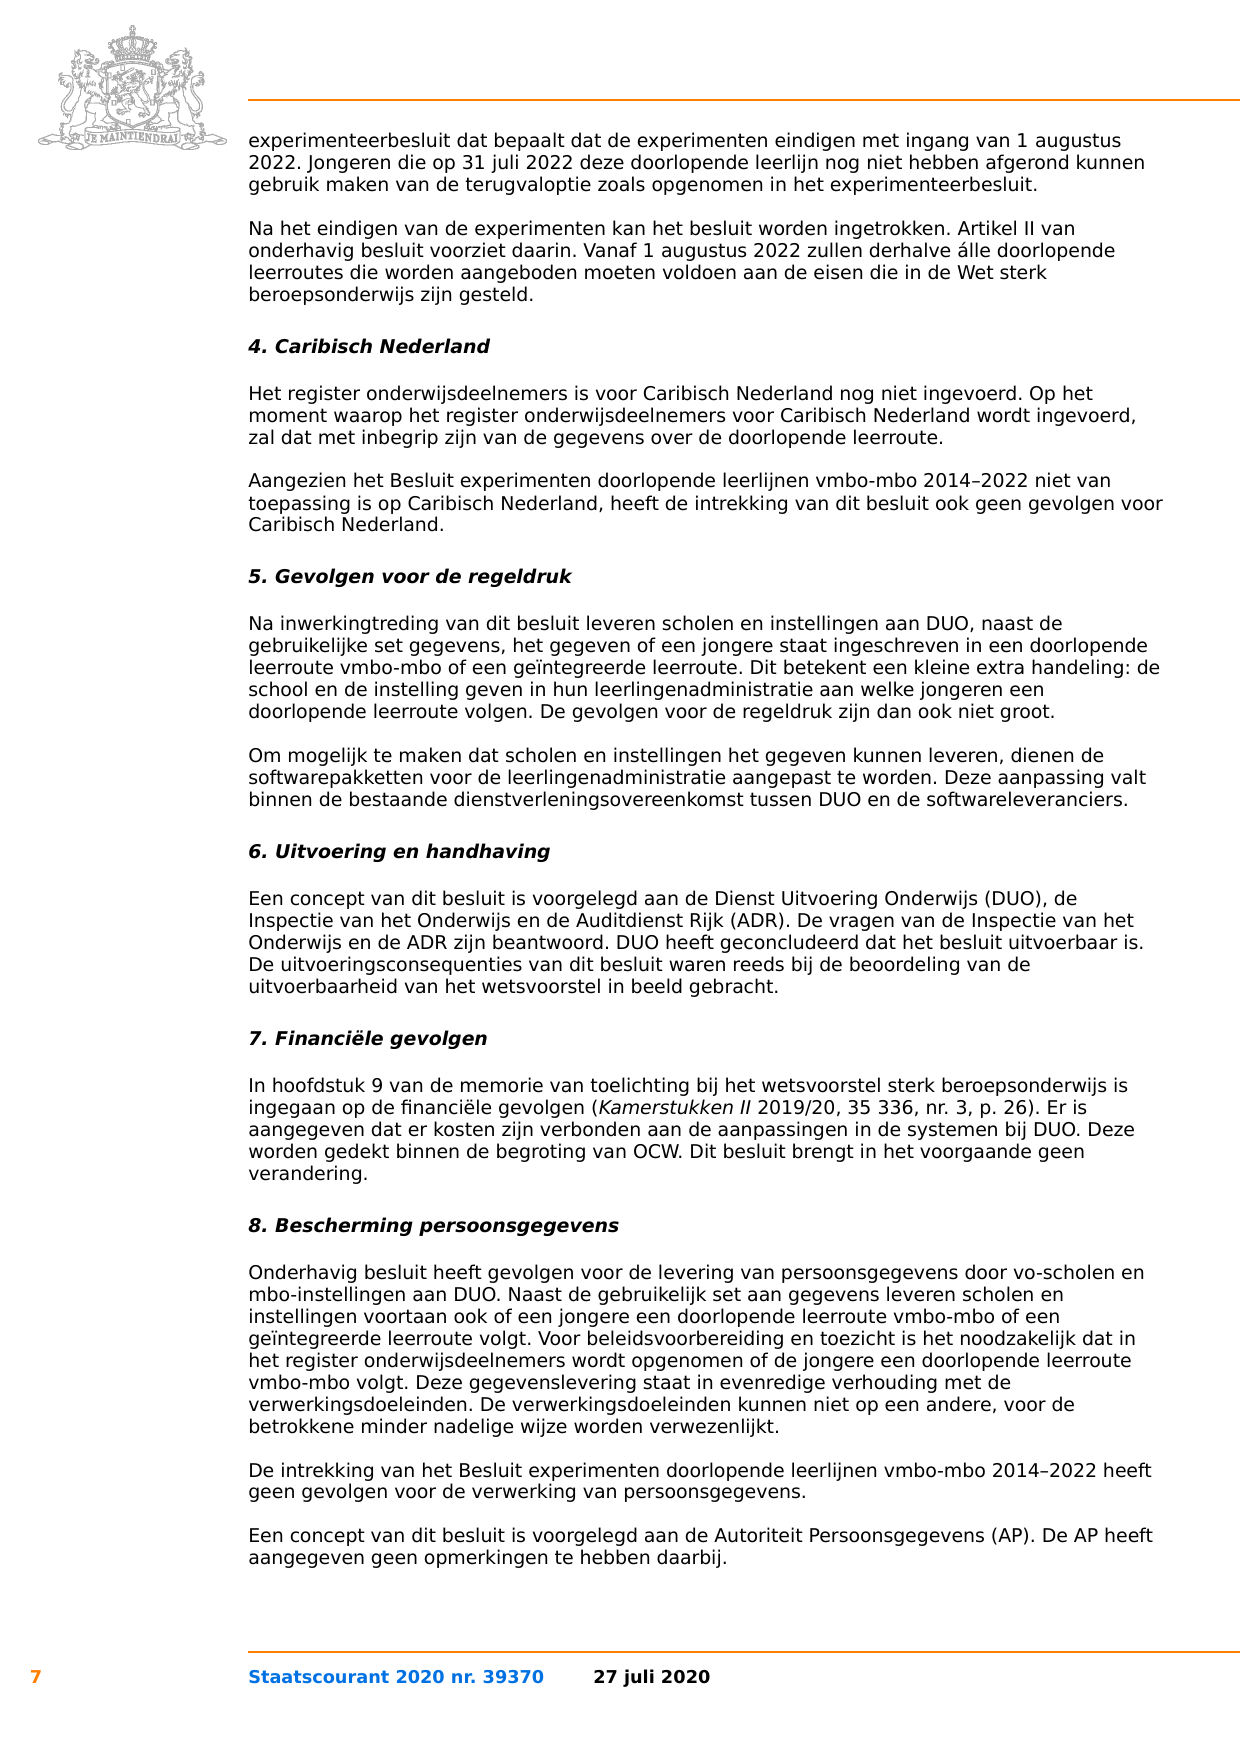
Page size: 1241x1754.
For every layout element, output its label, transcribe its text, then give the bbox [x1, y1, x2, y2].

text Het register onderwijsdeelnemers is voor Caribisch Nederland nog niet ingevoerd. Op het moment waarop het register onderwijsdeelnemers voor Caribisch Nederland wordt ingevoerd, zal dat met inbegrip zijn van de gegevens over de doorlopende leerroute. [248, 383, 1163, 448]
text Onderhavig besluit heeft gevolgen voor de levering van persoonsgegevens door vo-scholen en mbo-instellingen aan DUO. Naast de gebruikelijk set aan gegevens leveren scholen en instellingen voortaan ook of een jongere een doorlopende leerroute vmbo-mbo of een geïntegreerde leerroute volgt. Voor beleidsvoorbereiding en toezicht is het noodzakelijk dat in het register onderwijsdeelnemers wordt opgenomen of de jongere een doorlopende leerroute vmbo-mbo volgt. Deze gegevenslevering staat in evenredige verhouding met de verwerkingsdoeleinden. De verwerkingsdoeleinden kunnen niet op een andere, voor de betrokkene minder nadelige wijze worden verwezenlijkt. [248, 1262, 1163, 1438]
text Een concept van dit besluit is voorgelegd aan de Dienst Uitvoering Onderwijs (DUO), de Inspectie van het Onderwijs en de Auditdienst Rijk (ADR). De vragen van de Inspectie van het Onderwijs en de ADR zijn beantwoord. DUO heeft geconcludeerd dat het besluit uitvoerbaar is. De uitvoeringsconsequenties van dit besluit waren reeds bij de beoordeling van de uitvoerbaarheid van het wetsvoorstel in beeld gebracht. [248, 888, 1163, 998]
text Na het eindigen van de experimenten kan het besluit worden ingetrokken. Artikel II van onderhavig besluit voorziet daarin. Vanaf 1 augustus 2022 zullen derhalve álle doorlopende leerroutes die worden aangeboden moeten voldoen aan de eisen die in de Wet sterk beroepsonderwijs zijn gesteld. [248, 218, 1163, 306]
text Na inwerkingtreding van dit besluit leveren scholen en instellingen aan DUO, naast de gebruikelijke set gegevens, het gegeven of een jongere staat ingeschreven in een doorlopende leerroute vmbo-mbo of een geïntegreerde leerroute. Dit betekent een kleine extra handeling: de school en de instelling geven in hun leerlingenadministratie aan welke jongeren een doorlopende leerroute volgen. De gevolgen voor de regeldruk zijn dan ook niet groot. [248, 613, 1163, 723]
text In hoofdstuk 9 van de memorie van toelichting bij het wetsvoorstel sterk beroepsonderwijs is ingegaan op de financiële gevolgen (Kamerstukken II 2019/20, 35 336, nr. 3, p. 26). Er is aangegeven dat er kosten zijn verbonden aan de aanpassingen in de systemen bij DUO. Deze worden gedekt binnen de begroting van OCW. Dit besluit brengt in het voorgaande geen verandering. [248, 1075, 1163, 1185]
subtitle 8. Bescherming persoonsgegevens [248, 1215, 1163, 1237]
subtitle 4. Caribisch Nederland [248, 336, 1163, 358]
text Een concept van dit besluit is voorgelegd aan de Autoriteit Persoonsgegevens (AP). De AP heeft aangegeven geen opmerkingen te hebben daarbij. [248, 1525, 1163, 1569]
subtitle 5. Gevolgen voor de regeldruk [248, 566, 1163, 588]
text Aangezien het Besluit experimenten doorlopende leerlijnen vmbo-mbo 2014–2022 niet van toepassing is op Caribisch Nederland, heeft de intrekking van dit besluit ook geen gevolgen voor Caribisch Nederland. [248, 470, 1163, 536]
text Om mogelijk te maken dat scholen en instellingen het gegeven kunnen leveren, dienen de softwarepakketten voor de leerlingenadministratie aangepast te worden. Deze aanpassing valt binnen de bestaande dienstverleningsovereenkomst tussen DUO en de softwareleveranciers. [248, 745, 1163, 811]
subtitle 7. Financiële gevolgen [248, 1028, 1163, 1050]
subtitle 6. Uitvoering en handhaving [248, 841, 1163, 863]
text De intrekking van het Besluit experimenten doorlopende leerlijnen vmbo-mbo 2014–2022 heeft geen gevolgen voor de verwerking van persoonsgegevens. [248, 1459, 1163, 1503]
text experimenteerbesluit dat bepaalt dat de experimenten eindigen met ingang van 1 augustus 2022. Jongeren die op 31 juli 2022 deze doorlopende leerlijn nog niet hebben afgerond kunnen gebruik maken van de terugvaloptie zoals opgenomen in het experimenteerbesluit. [248, 130, 1163, 196]
picture [38, 25, 227, 150]
